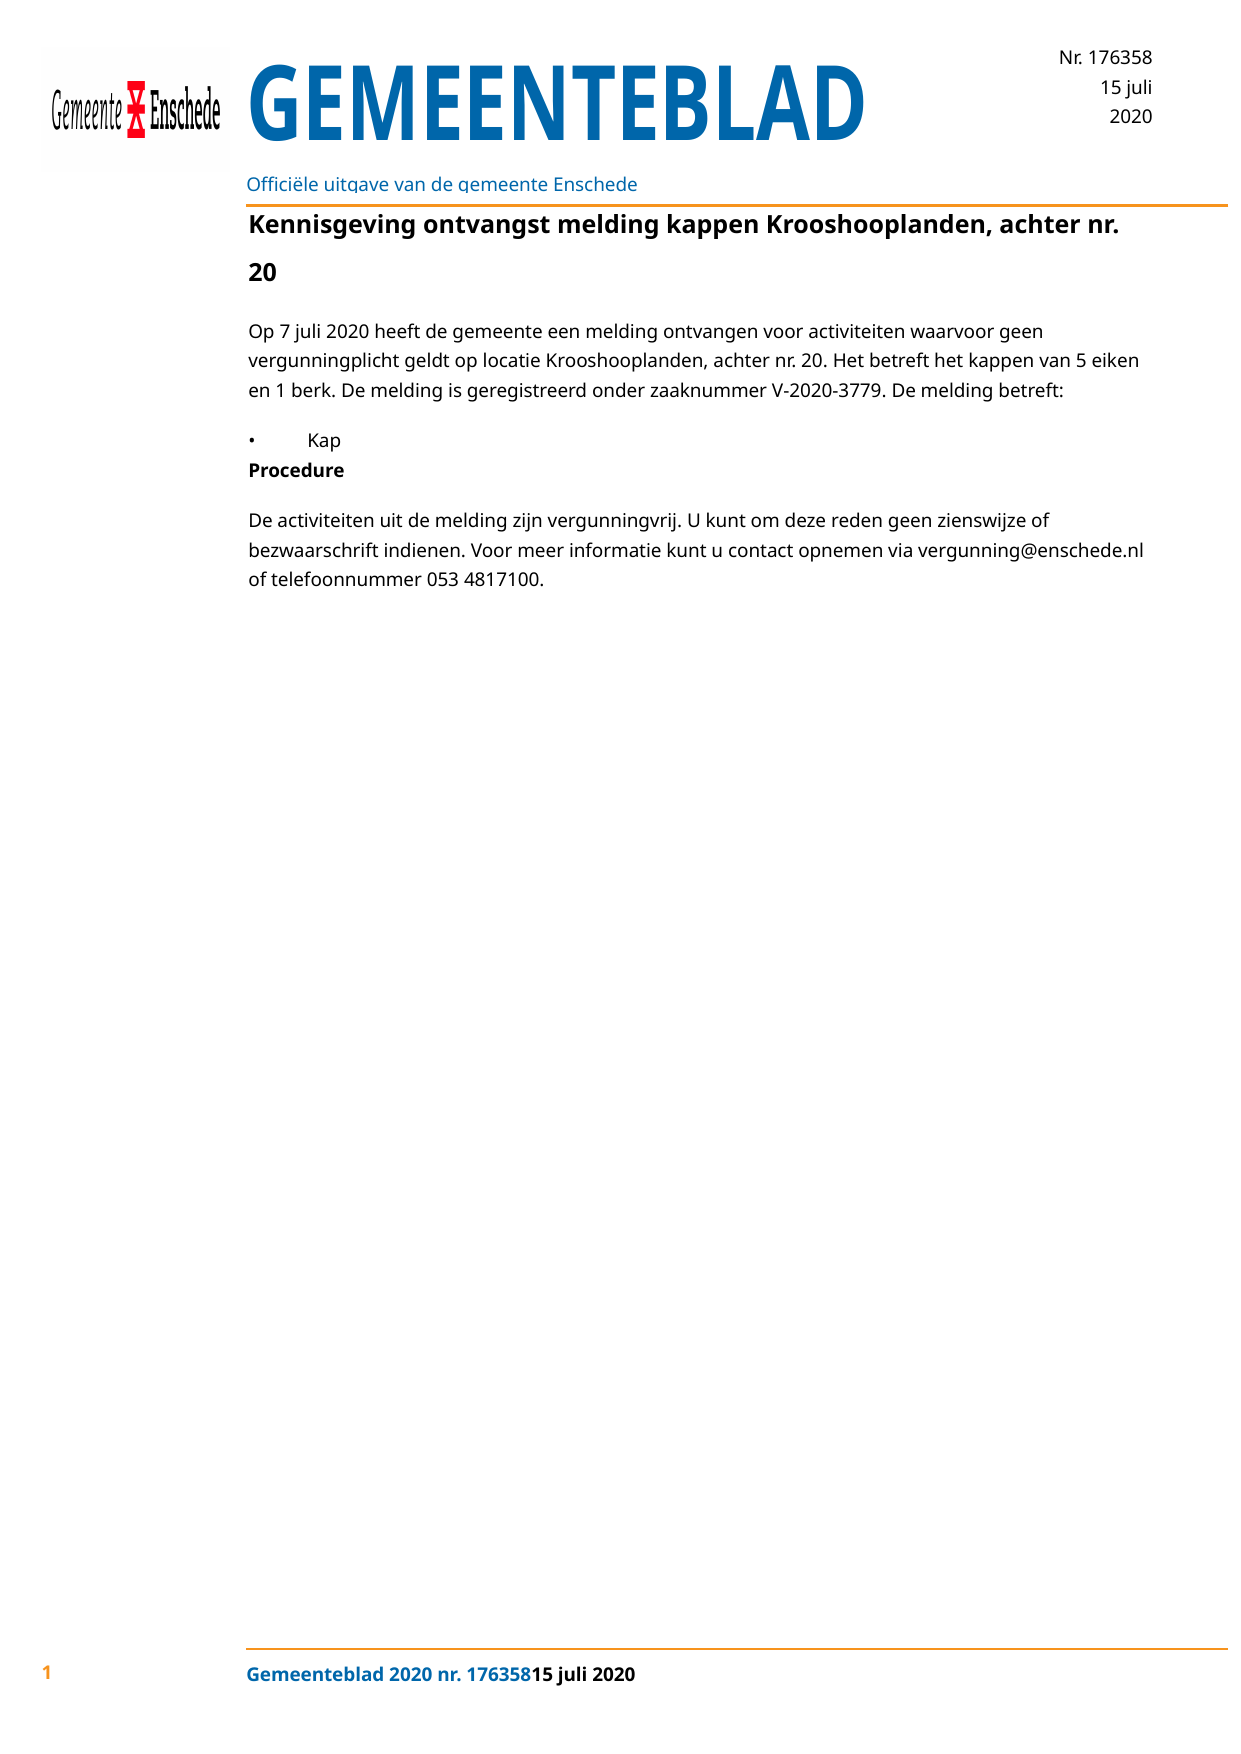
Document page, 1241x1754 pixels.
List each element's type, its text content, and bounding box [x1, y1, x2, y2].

text Kennisgeving ontvangst melding kappen Krooshooplanden, achter nr. 20 [248, 207, 1152, 288]
text Procedure [248, 457, 1152, 483]
text De activiteiten uit de melding zijn vergunningvrij. U kunt om deze reden geen zienswijze of bezwaarschrift indienen. Voor meer informatie kunt u contact opnemen via vergunning@enschede.nl of telefoonnummer 053 4817100. [248, 507, 1152, 592]
list Kap [248, 427, 1152, 453]
picture [41, 47, 231, 172]
text Op 7 juli 2020 heeft de gemeente een melding ontvangen voor activiteiten waarvoor geen vergunningplicht geldt op locatie Krooshooplanden, achter nr. 20. Het betreft het kappen van 5 eiken en 1 berk. De melding is geregistreerd onder zaaknummer V-2020-3779. De melding betreft: [248, 318, 1152, 403]
